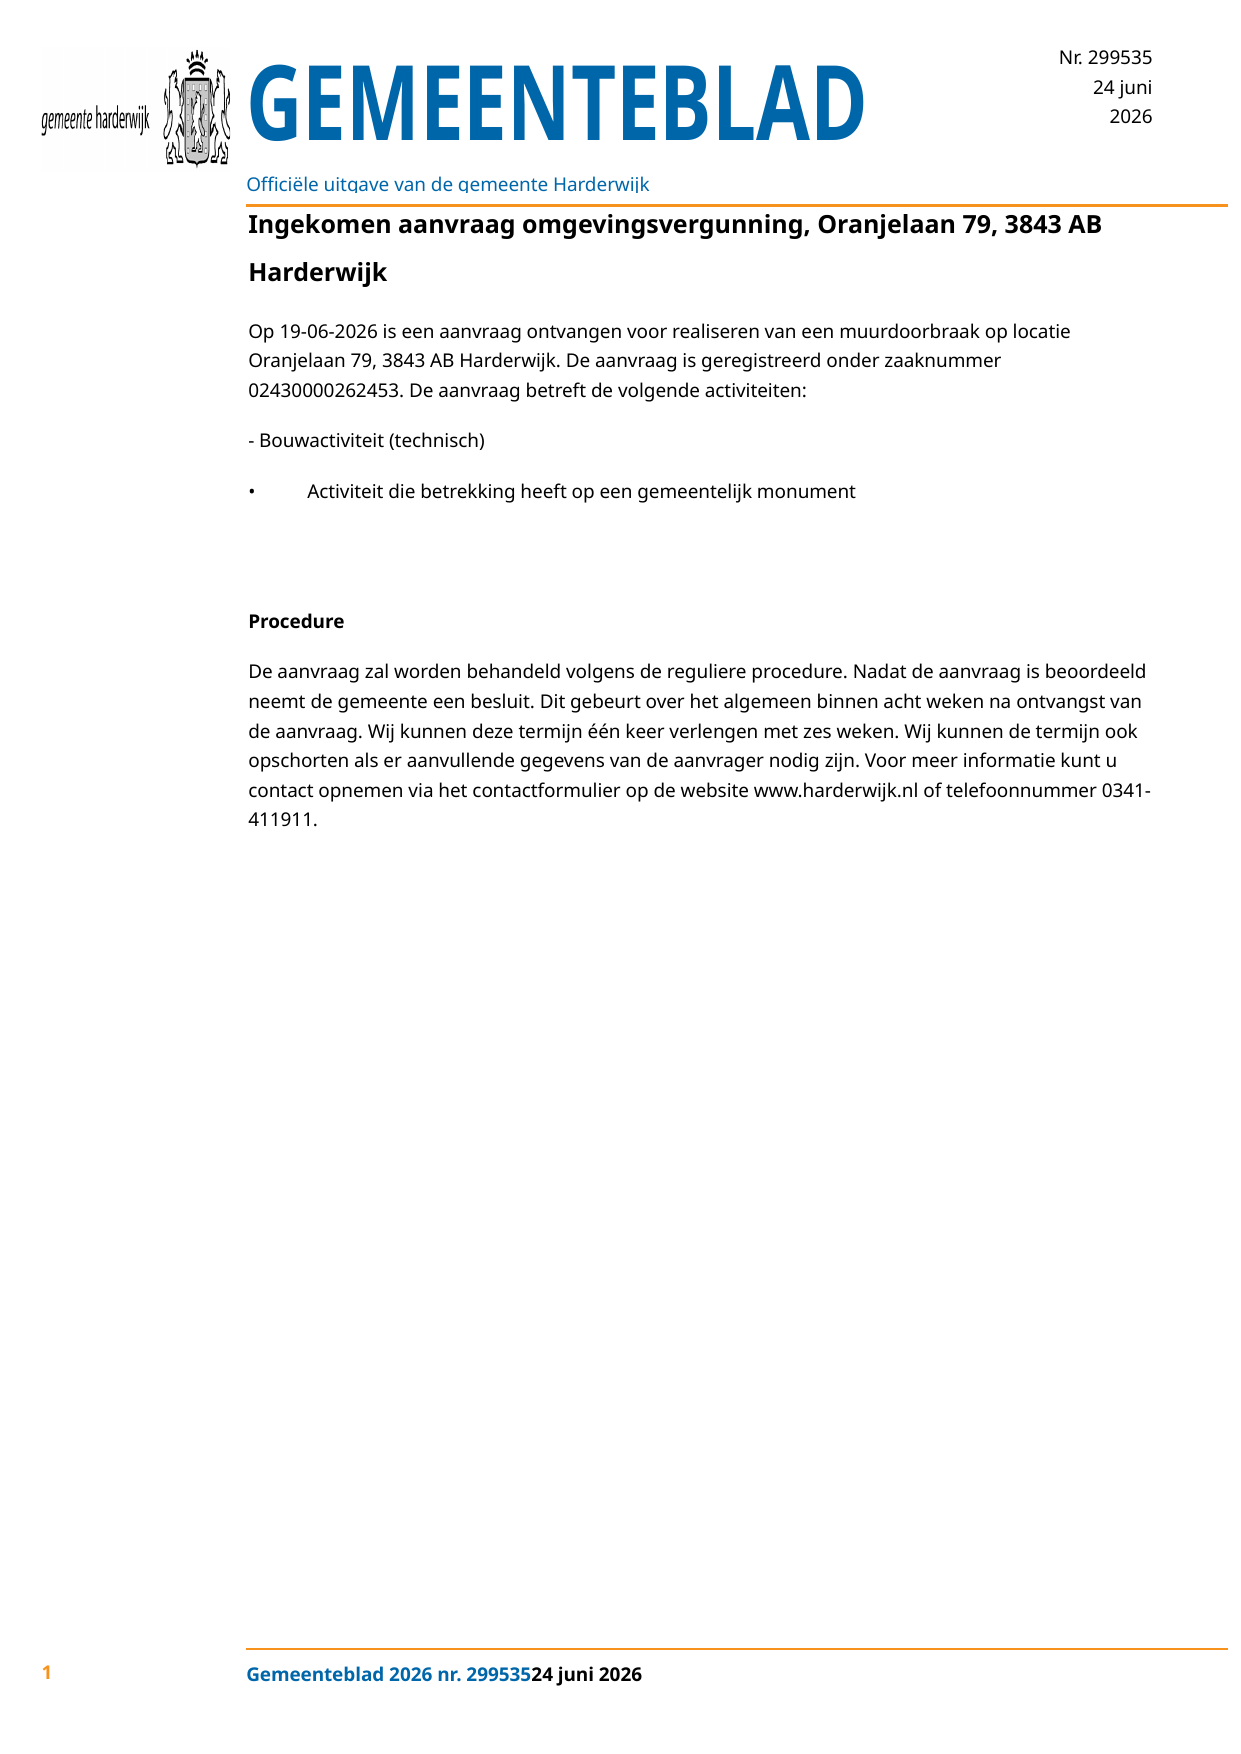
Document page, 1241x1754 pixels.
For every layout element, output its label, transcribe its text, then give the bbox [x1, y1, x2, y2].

text De aanvraag zal worden behandeld volgens de reguliere procedure. Nadat de aanvraag is beoordeeld neemt de gemeente een besluit. Dit gebeurt over het algemeen binnen acht weken na ontvangst van de aanvraag. Wij kunnen deze termijn één keer verlengen met zes weken. Wij kunnen de termijn ook opschorten als er aanvullende gegevens van de aanvrager nodig zijn. Voor meer informatie kunt u contact opnemen via het contactformulier op de website www.harderwijk.nl of telefoonnummer 0341-411911. [248, 659, 1152, 832]
text Procedure [248, 608, 1152, 634]
text Op 19-06-2026 is een aanvraag ontvangen voor realiseren van een muurdoorbraak op locatie Oranjelaan 79, 3843 AB Harderwijk. De aanvraag is geregistreerd onder zaaknummer 02430000262453. De aanvraag betreft de volgende activiteiten: [248, 318, 1152, 403]
text - Bouwactiviteit (technisch) [248, 427, 1152, 453]
text Ingekomen aanvraag omgevingsvergunning, Oranjelaan 79, 3843 AB Harderwijk [248, 207, 1152, 288]
list Activiteit die betrekking heeft op een gemeentelijk monument [248, 478, 1152, 504]
picture [41, 47, 231, 172]
